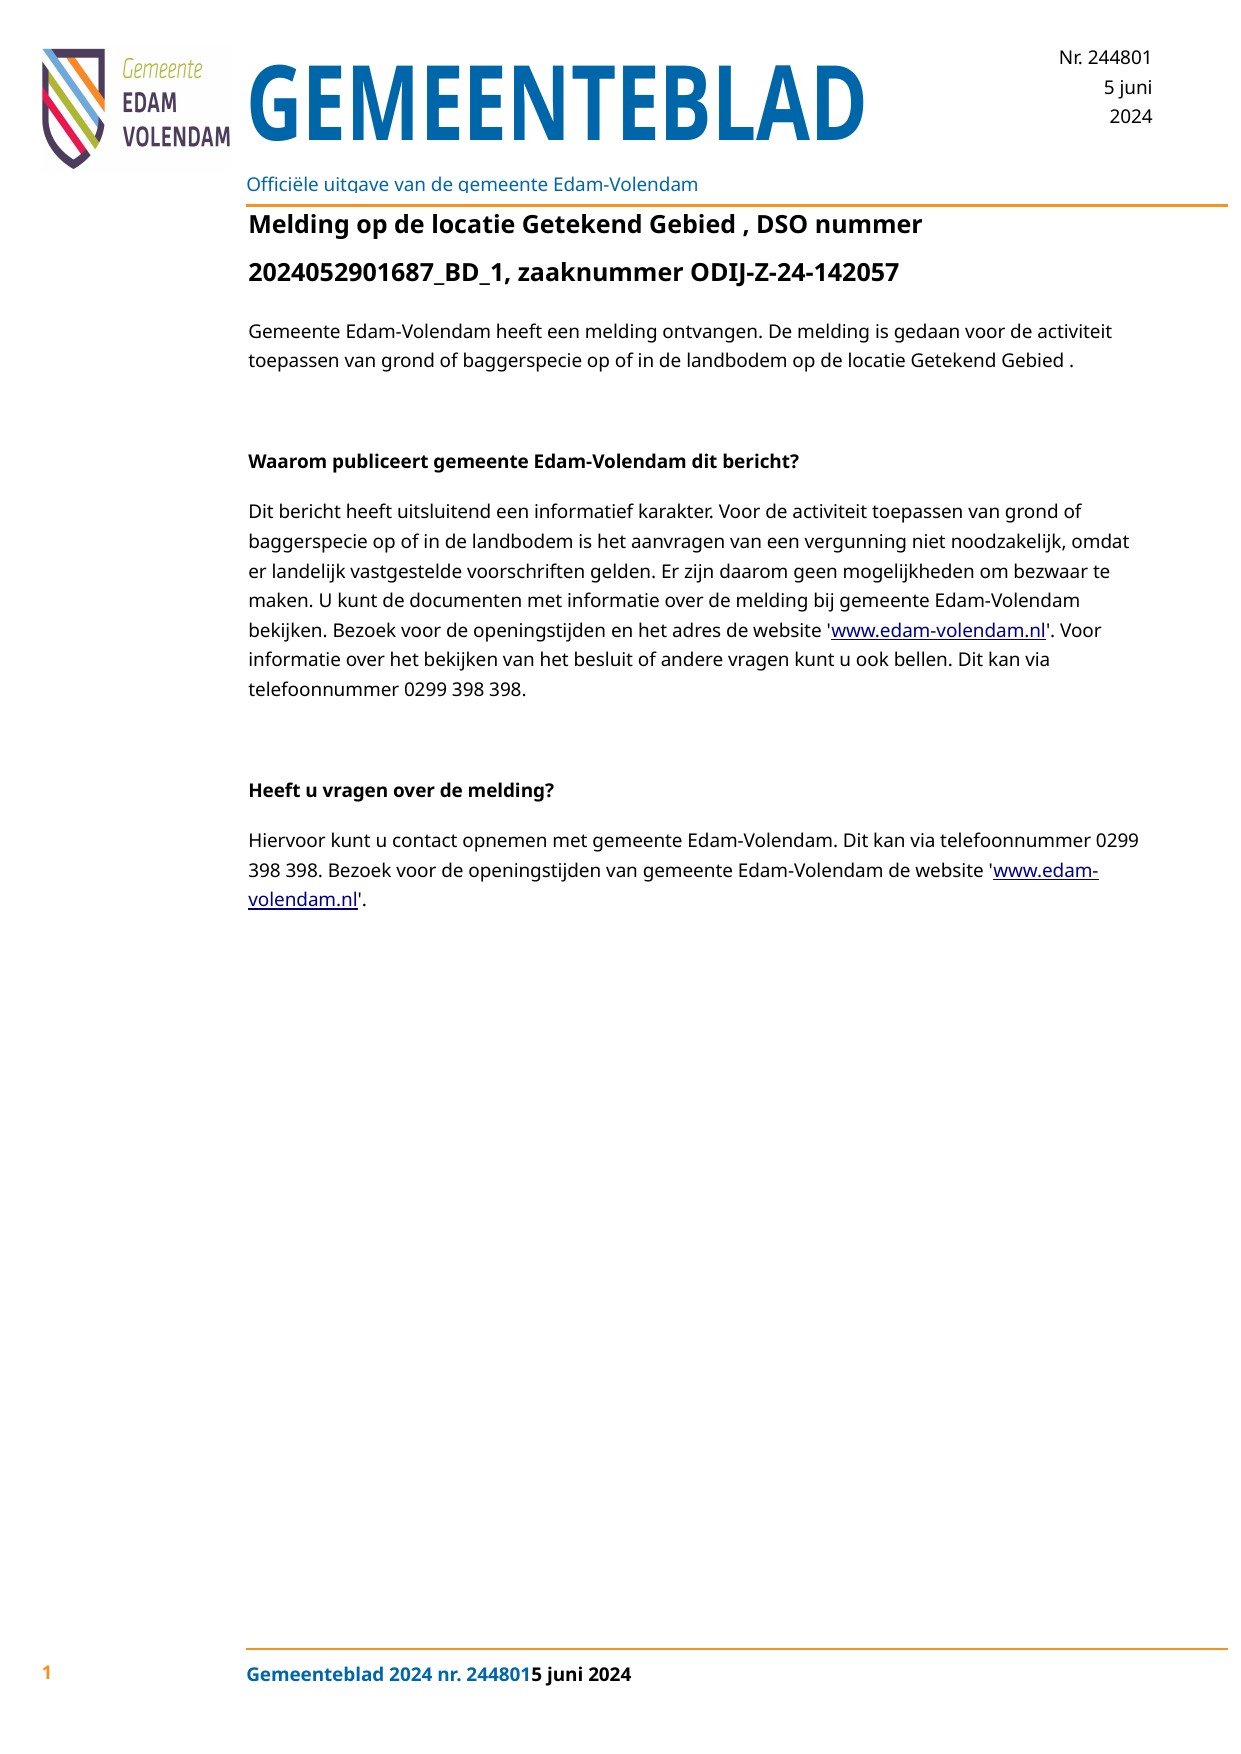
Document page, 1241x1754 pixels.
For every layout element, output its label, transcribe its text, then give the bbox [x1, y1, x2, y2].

text Dit bericht heeft uitsluitend een informatief karakter. Voor de activiteit toepassen van grond of baggerspecie op of in de landbodem is het aanvragen van een vergunning niet noodzakelijk, omdat er landelijk vastgestelde voorschriften gelden. Er zijn daarom geen mogelijkheden om bezwaar te maken. U kunt de documenten met informatie over de melding bij gemeente Edam-Volendam bekijken. Bezoek voor de openingstijden en het adres de website 'www.edam-volendam.nl'. Voor informatie over het bekijken van het besluit of andere vragen kunt u ook bellen. Dit kan via telefoonnummer 0299 398 398. [248, 499, 1152, 702]
text Heeft u vragen over de melding? [248, 777, 1152, 803]
text Waarom publiceert gemeente Edam-Volendam dit bericht? [248, 448, 1152, 474]
text Melding op de locatie Getekend Gebied , DSO nummer 2024052901687_BD_1, zaaknummer ODIJ-Z-24-142057 [248, 207, 1152, 288]
picture [41, 47, 231, 172]
text Gemeente Edam-Volendam heeft een melding ontvangen. De melding is gedaan voor de activiteit toepassen van grond of baggerspecie op of in de landbodem op de locatie Getekend Gebied . [248, 318, 1152, 373]
text Hiervoor kunt u contact opnemen met gemeente Edam-Volendam. Dit kan via telefoonnummer 0299 398 398. Bezoek voor de openingstijden van gemeente Edam-Volendam de website 'www.edam-volendam.nl'. [248, 827, 1152, 912]
